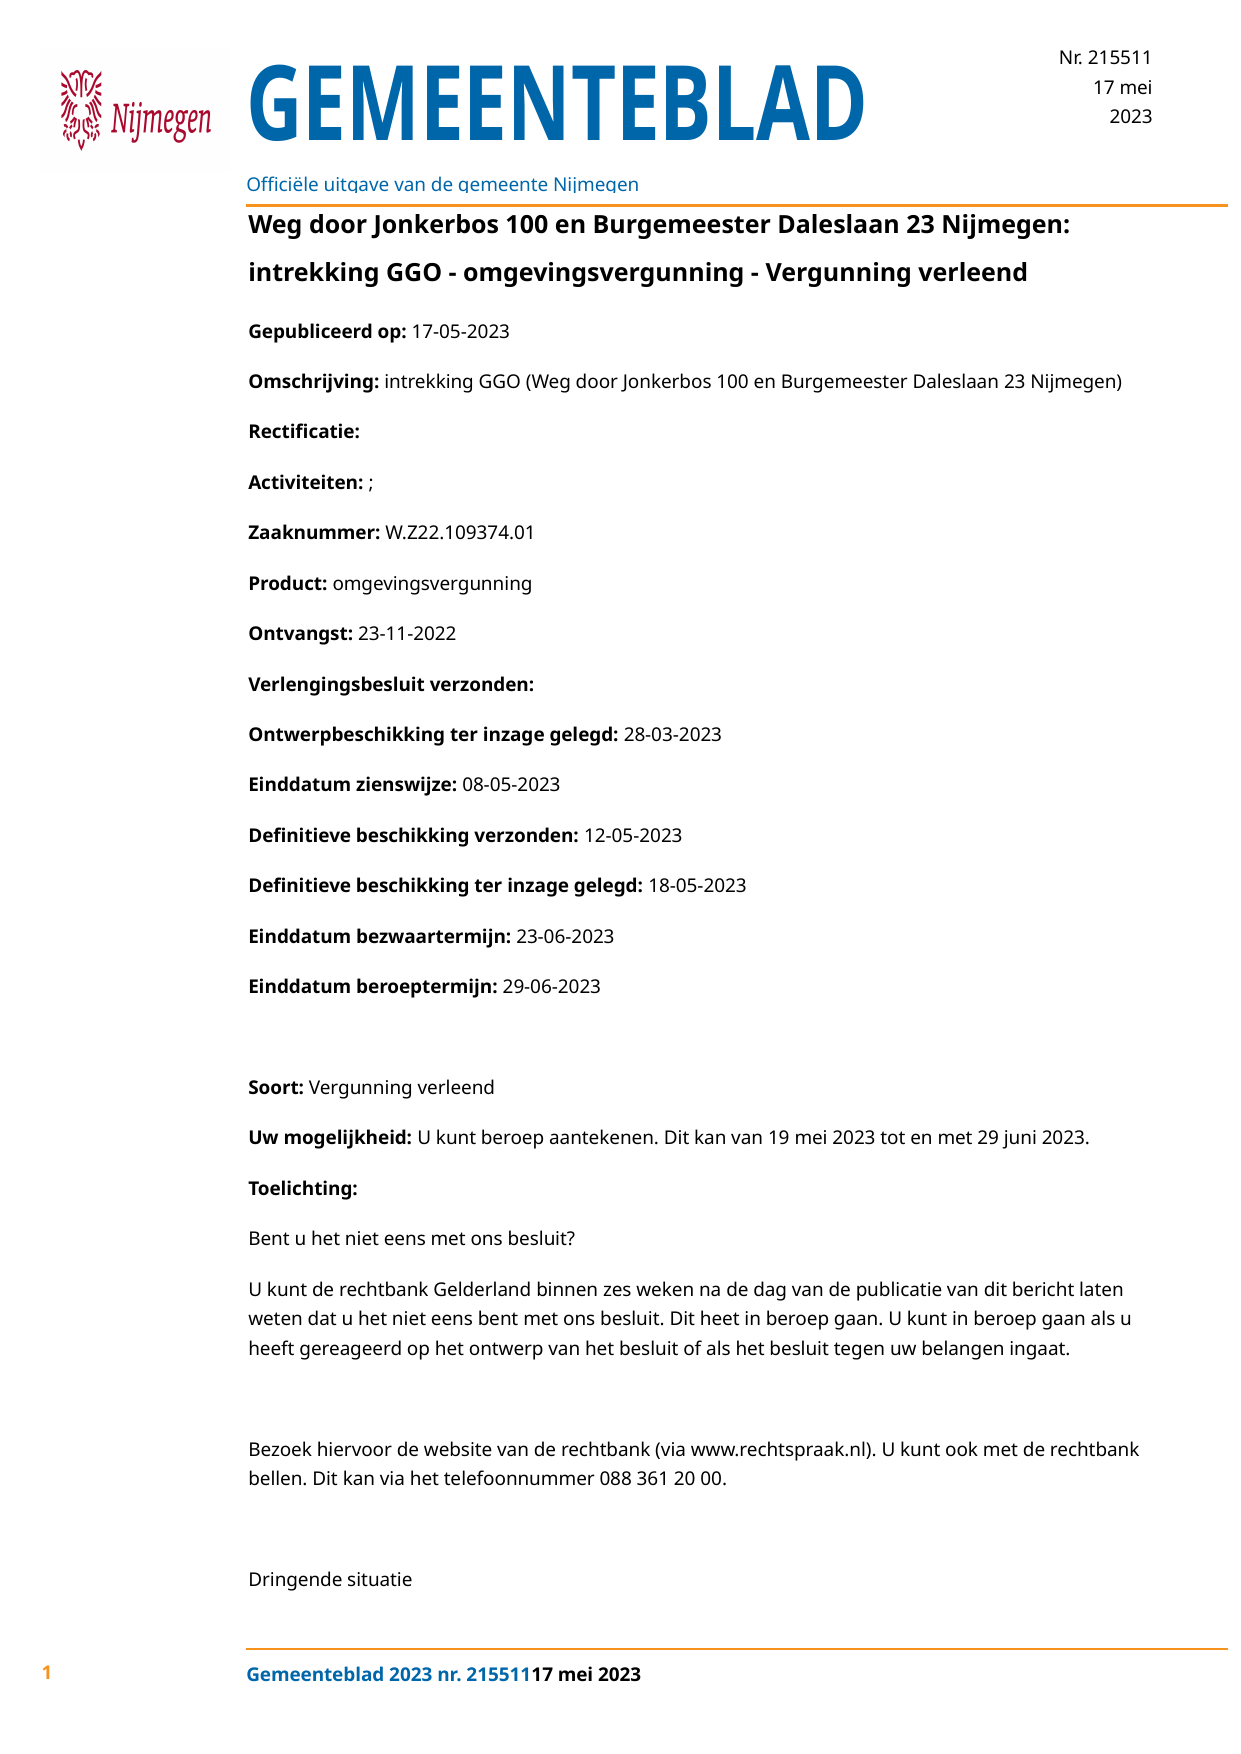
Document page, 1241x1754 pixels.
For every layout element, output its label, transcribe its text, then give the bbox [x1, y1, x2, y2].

text Soort: Vergunning verleend [248, 1074, 1152, 1100]
text Ontvangst: 23-11-2022 [248, 620, 1152, 646]
text Bezoek hiervoor de website van de rechtbank (via www.rechtspraak.nl). U kunt ook met de rechtbank bellen. Dit kan via het telefoonnummer 088 361 20 00. [248, 1436, 1152, 1491]
text Einddatum zienswijze: 08-05-2023 [248, 772, 1152, 797]
text Weg door Jonkerbos 100 en Burgemeester Daleslaan 23 Nijmegen: intrekking GGO - omgevingsvergunning - Vergunning verleend [248, 207, 1152, 288]
text U kunt de rechtbank Gelderland binnen zes weken na de dag van de publicatie van dit bericht laten weten dat u het niet eens bent met ons besluit. Dit heet in beroep gaan. U kunt in beroep gaan als u heeft gereageerd op het ontwerp van het besluit of als het besluit tegen uw belangen ingaat. [248, 1276, 1152, 1361]
text Ontwerpbeschikking ter inzage gelegd: 28-03-2023 [248, 721, 1152, 747]
text Einddatum bezwaartermijn: 23-06-2023 [248, 923, 1152, 949]
text Uw mogelijkheid: U kunt beroep aantekenen. Dit kan van 19 mei 2023 tot en met 29 juni 2023. [248, 1124, 1152, 1150]
text Rectificatie: [248, 419, 1152, 444]
text Verlengingsbesluit verzonden: [248, 671, 1152, 697]
text Definitieve beschikking verzonden: 12-05-2023 [248, 822, 1152, 848]
text Gepubliceerd op: 17-05-2023 [248, 318, 1152, 344]
text Definitieve beschikking ter inzage gelegd: 18-05-2023 [248, 872, 1152, 898]
text Zaaknummer: W.Z22.109374.01 [248, 519, 1152, 545]
text Omschrijving: intrekking GGO (Weg door Jonkerbos 100 en Burgemeester Daleslaan 23 Nijmegen) [248, 368, 1152, 394]
text Product: omgevingsvergunning [248, 570, 1152, 596]
picture [41, 47, 231, 172]
text Activiteiten: ; [248, 469, 1152, 495]
text Dringende situatie [248, 1566, 1152, 1592]
text Bent u het niet eens met ons besluit? [248, 1225, 1152, 1251]
text Toelichting: [248, 1175, 1152, 1201]
text Einddatum beroeptermijn: 29-06-2023 [248, 973, 1152, 999]
